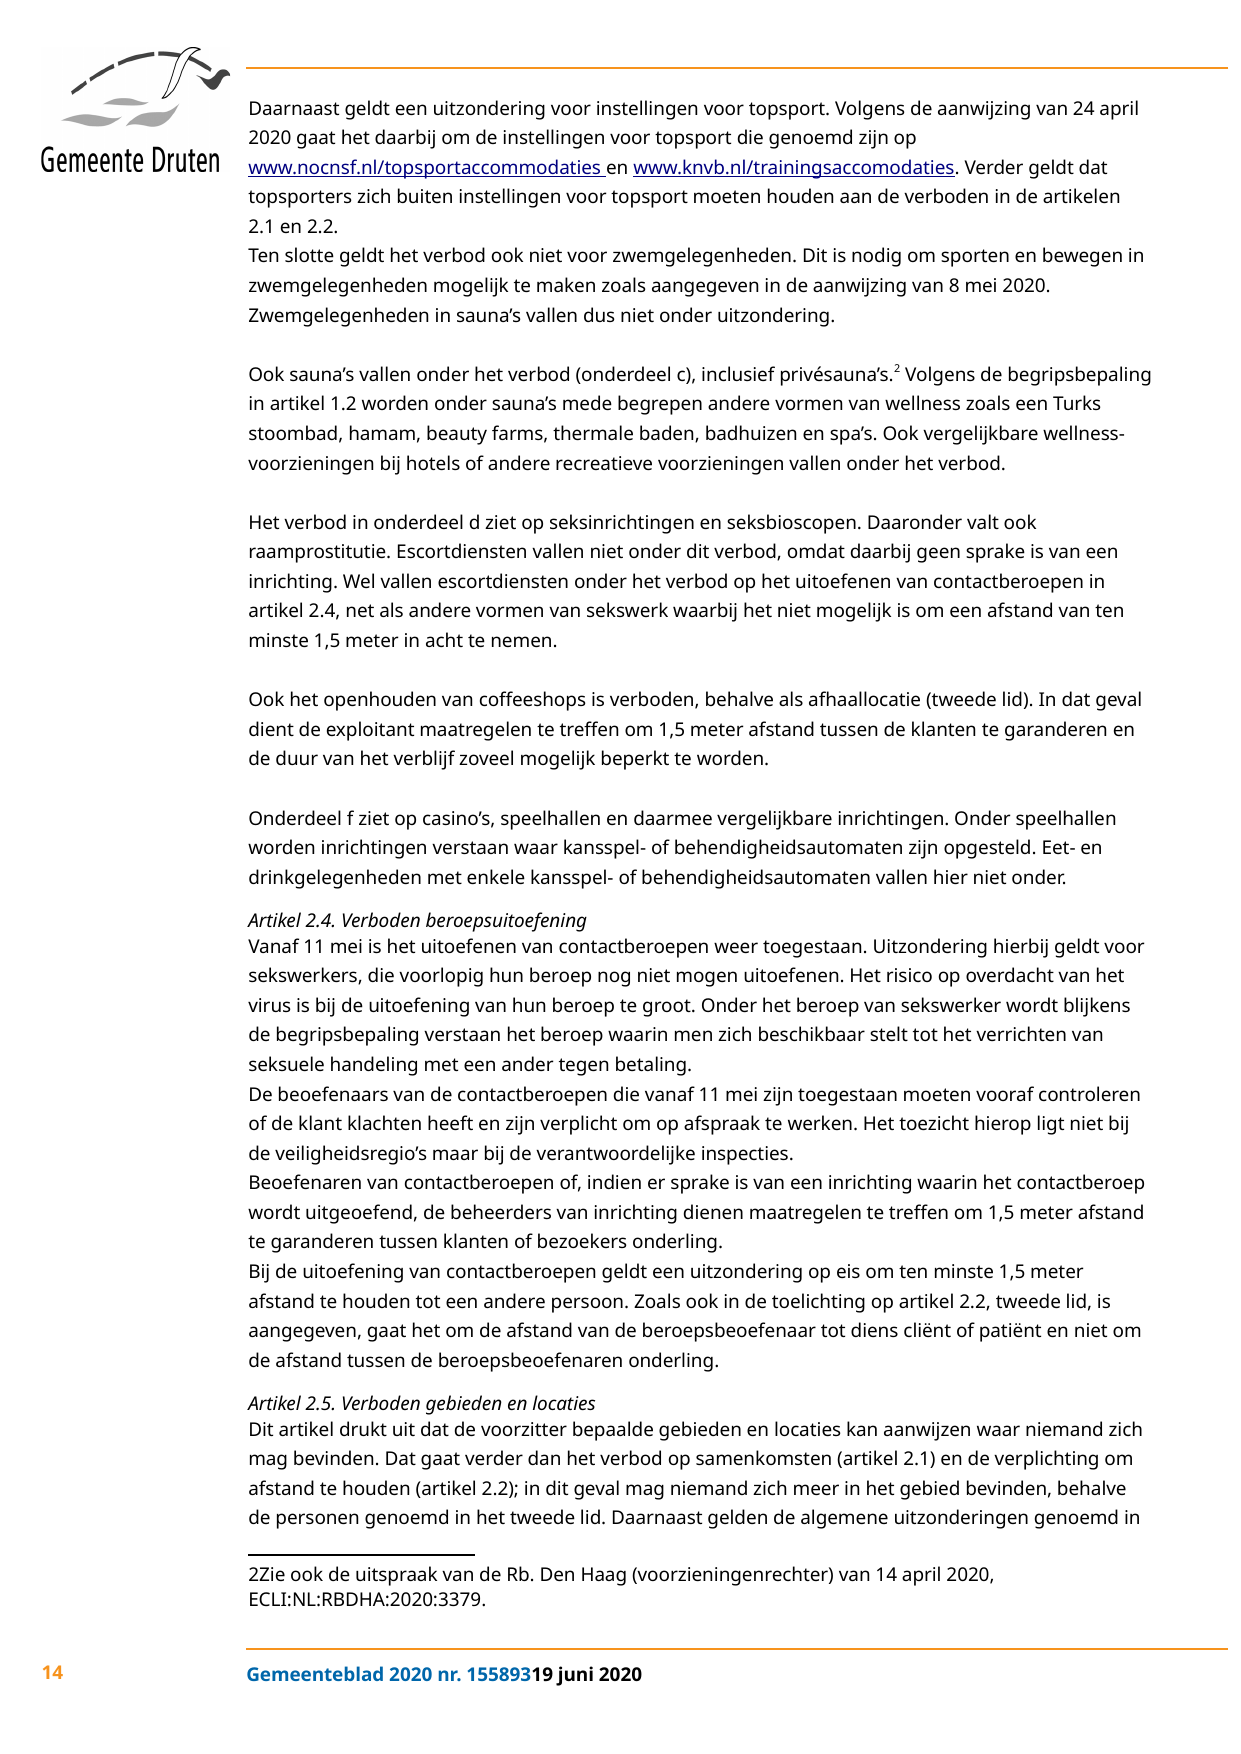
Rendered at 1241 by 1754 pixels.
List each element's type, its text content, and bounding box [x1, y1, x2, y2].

text Bij de uitoefening van contactberoepen geldt een uitzondering op eis om ten minste 1,5 meter afstand te houden tot een andere persoon. Zoals ook in de toelichting op artikel 2.2, tweede lid, is aangegeven, gaat het om de afstand van de beroepsbeoefenaar tot diens cliënt of patiënt en niet om de afstand tussen de beroepsbeoefenaren onderling. [248, 1258, 1152, 1373]
text Het verbod in onderdeel d ziet op seksinrichtingen en seksbioscopen. Daaronder valt ook raamprostitutie. Escortdiensten vallen niet onder dit verbod, omdat daarbij geen sprake is van een inrichting. Wel vallen escortdiensten onder het verbod op het uitoefenen van contactberoepen in artikel 2.4, net als andere vormen van sekswerk waarbij het niet mogelijk is om een afstand van ten minste 1,5 meter in acht te nemen. [248, 509, 1152, 653]
text Dit artikel drukt uit dat de voorzitter bepaalde gebieden en locaties kan aanwijzen waar niemand zich mag bevinden. Dat gaat verder dan het verbod op samenkomsten (artikel 2.1) en de verplichting om afstand te houden (artikel 2.2); in dit geval mag niemand zich meer in het gebied bevinden, behalve de personen genoemd in het tweede lid. Daarnaast gelden de algemene uitzonderingen genoemd in [248, 1416, 1152, 1530]
text Beoefenaren van contactberoepen of, indien er sprake is van een inrichting waarin het contactberoep wordt uitgeoefend, de beheerders van inrichting dienen maatregelen te treffen om 1,5 meter afstand te garanderen tussen klanten of bezoekers onderling. [248, 1169, 1152, 1254]
picture [41, 47, 231, 172]
text Ook sauna’s vallen onder het verbod (onderdeel c), inclusief privésauna’s. Volgens de begripsbepaling in artikel 1.2 worden onder sauna’s mede begrepen andere vormen van wellness zoals een Turks stoombad, hamam, beauty farms, thermale baden, badhuizen en spa’s. Ook vergelijkbare wellness-voorzieningen bij hotels of andere recreatieve voorzieningen vallen onder het verbod. [248, 361, 1152, 476]
text Artikel 2.5. Verboden gebieden en locaties [248, 1390, 1152, 1416]
text Zie ook de uitspraak van de Rb. Den Haag (voorzieningenrechter) van 14 april 2020, ECLI:NL:RBDHA:2020:3379. [248, 1561, 1152, 1612]
text De beoefenaars van de contactberoepen die vanaf 11 mei zijn toegestaan moeten vooraf controleren of de klant klachten heeft en zijn verplicht om op afspraak te werken. Het toezicht hierop ligt niet bij de veiligheidsregio’s maar bij de verantwoordelijke inspecties. [248, 1081, 1152, 1166]
text Ook het openhouden van coffeeshops is verboden, behalve als afhaallocatie (tweede lid). In dat geval dient de exploitant maatregelen te treffen om 1,5 meter afstand tussen de klanten te garanderen en de duur van het verblijf zoveel mogelijk beperkt te worden. [248, 686, 1152, 771]
text Ten slotte geldt het verbod ook niet voor zwemgelegenheden. Dit is nodig om sporten en bewegen in zwemgelegenheden mogelijk te maken zoals aangegeven in de aanwijzing van 8 mei 2020. Zwemgelegenheden in sauna’s vallen dus niet onder uitzondering. [248, 243, 1152, 328]
text Vanaf 11 mei is het uitoefenen van contactberoepen weer toegestaan. Uitzondering hierbij geldt voor sekswerkers, die voorlopig hun beroep nog niet mogen uitoefenen. Het risico op overdacht van het virus is bij de uitoefening van hun beroep te groot. Onder het beroep van sekswerker wordt blijkens de begripsbepaling verstaan het beroep waarin men zich beschikbaar stelt tot het verrichten van seksuele handeling met een ander tegen betaling. [248, 933, 1152, 1077]
text Artikel 2.4. Verboden beroepsuitoefening [248, 907, 1152, 933]
text Daarnaast geldt een uitzondering voor instellingen voor topsport. Volgens de aanwijzing van 24 april 2020 gaat het daarbij om de instellingen voor topsport die genoemd zijn op www.nocnsf.nl/topsportaccommodaties en www.knvb.nl/trainingsaccomodaties. Verder geldt dat topsporters zich buiten instellingen voor topsport moeten houden aan de verboden in de artikelen 2.1 en 2.2. [248, 95, 1152, 239]
text Onderdeel f ziet op casino’s, speelhallen en daarmee vergelijkbare inrichtingen. Onder speelhallen worden inrichtingen verstaan waar kansspel- of behendigheidsautomaten zijn opgesteld. Eet- en drinkgelegenheden met enkele kansspel- of behendigheidsautomaten vallen hier niet onder. [248, 805, 1152, 890]
